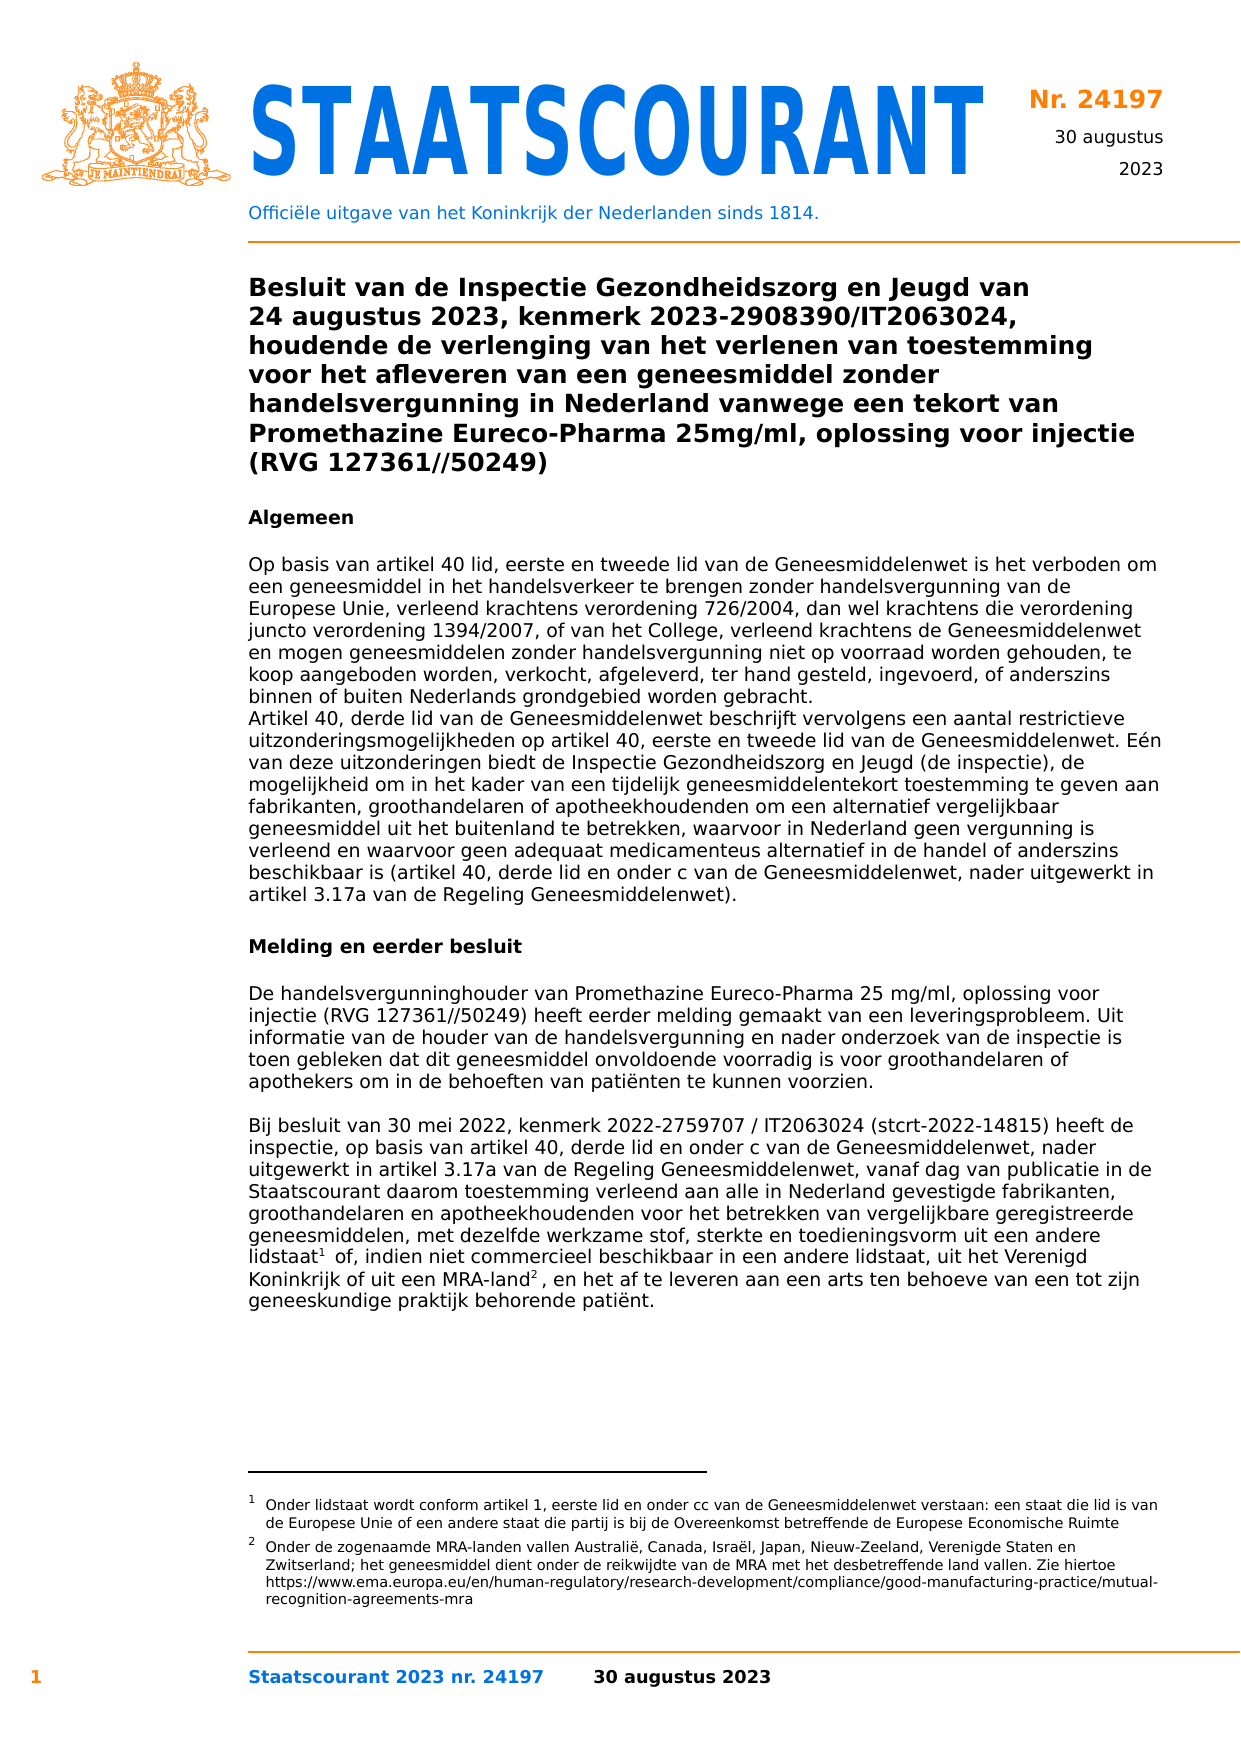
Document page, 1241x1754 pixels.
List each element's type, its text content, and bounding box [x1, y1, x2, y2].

subtitle Besluit van de Inspectie Gezondheidszorg en Jeugd van 24 augustus 2023, kenmerk 2023-2908390/IT2063024, houdende de verlenging van het verlenen van toestemming voor het afleveren van een geneesmiddel zonder handelsvergunning in Nederland vanwege een tekort van Promethazine Eureco-Pharma 25mg/ml, oplossing voor injectie (RVG 127361//50249) [248, 273, 1163, 477]
table_header STAATSCOURANT [248, 62, 998, 203]
subtitle Melding en eerder besluit [248, 936, 1163, 958]
table_header [25, 62, 248, 241]
subtitle Algemeen [248, 507, 1163, 529]
picture [41, 62, 231, 186]
text Op basis van artikel 40 lid, eerste en tweede lid van de Geneesmiddelenwet is het verboden om een geneesmiddel in het handelsverkeer te brengen zonder handelsvergunning van de Europese Unie, verleend krachtens verordening 726/2004, dan wel krachtens die verordening juncto verordening 1394/2007, of van het College, verleend krachtens de Geneesmiddelenwet en mogen geneesmiddelen zonder handelsvergunning niet op voorraad worden gehouden, te koop aangeboden worden, verkocht, afgeleverd, ter hand gesteld, ingevoerd, of anderszins binnen of buiten Nederlands grondgebied worden gebracht. [248, 554, 1163, 708]
text Bij besluit van 30 mei 2022, kenmerk 2022-2759707 / IT2063024 (stcrt-2022-14815) heeft de inspectie, op basis van artikel 40, derde lid en onder c van de Geneesmiddelenwet, nader uitgewerkt in artikel 3.17a van de Regeling Geneesmiddelenwet, vanaf dag van publicatie in de Staatscourant daarom toestemming verleend aan alle in Nederland gevestigde fabrikanten, groothandelaren en apotheekhoudenden voor het betrekken van vergelijkbare geregistreerde geneesmiddelen, met dezelfde werkzame stof, sterkte en toedieningsvorm uit een andere lidstaat of, indien niet commercieel beschikbaar in een andere lidstaat, uit het Verenigd Koninkrijk of uit een MRA-land, en het af te leveren aan een arts ten behoeve van een tot zijn geneeskundige praktijk behorende patiënt. [248, 1114, 1163, 1312]
text Onder de zogenaamde MRA-landen vallen Australië, Canada, Israël, Japan, Nieuw-Zeeland, Verenigde Staten en Zwitserland; het geneesmiddel dient onder de reikwijdte van de MRA met het desbetreffende land vallen. Zie hiertoe https://www.ema.europa.eu/en/human-regulatory/research-development/compliance/good-manufacturing-practice/mutual-recognition-agreements-mra [248, 1535, 1163, 1608]
text De handelsvergunninghouder van Promethazine Eureco-Pharma 25 mg/ml, oplossing voor injectie (RVG 127361//50249) heeft eerder melding gemaakt van een leveringsprobleem. Uit informatie van de houder van de handelsvergunning en nader onderzoek van de inspectie is toen gebleken dat dit geneesmiddel onvoldoende voorradig is voor groothandelaren of apothekers om in de behoeften van patiënten te kunnen voorzien. [248, 983, 1163, 1093]
table_cell 30 augustus [998, 121, 1240, 153]
table_header Nr. 24197 [998, 62, 1240, 121]
text Onder lidstaat wordt conform artikel 1, eerste lid en onder cc van de Geneesmiddelenwet verstaan: een staat die lid is van de Europese Unie of een andere staat die partij is bij de Overeenkomst betreffende de Europese Economische Ruimte [248, 1493, 1163, 1532]
text Artikel 40, derde lid van de Geneesmiddelenwet beschrijft vervolgens een aantal restrictieve uitzonderingsmogelijkheden op artikel 40, eerste en tweede lid van de Geneesmiddelenwet. Eén van deze uitzonderingen biedt de Inspectie Gezondheidszorg en Jeugd (de inspectie), de mogelijkheid om in het kader van een tijdelijk geneesmiddelentekort toestemming te geven aan fabrikanten, groothandelaren of apotheekhoudenden om een alternatief vergelijkbaar geneesmiddel uit het buitenland te betrekken, waarvoor in Nederland geen vergunning is verleend en waarvoor geen adequaat medicamenteus alternatief in de handel of anderszins beschikbaar is (artikel 40, derde lid en onder c van de Geneesmiddelenwet, nader uitgewerkt in artikel 3.17a van de Regeling Geneesmiddelenwet). [248, 708, 1163, 906]
table_cell Officiële uitgave van het Koninkrijk der Nederlanden sinds 1814. [248, 203, 1240, 241]
table_cell 2023 [998, 153, 1240, 203]
